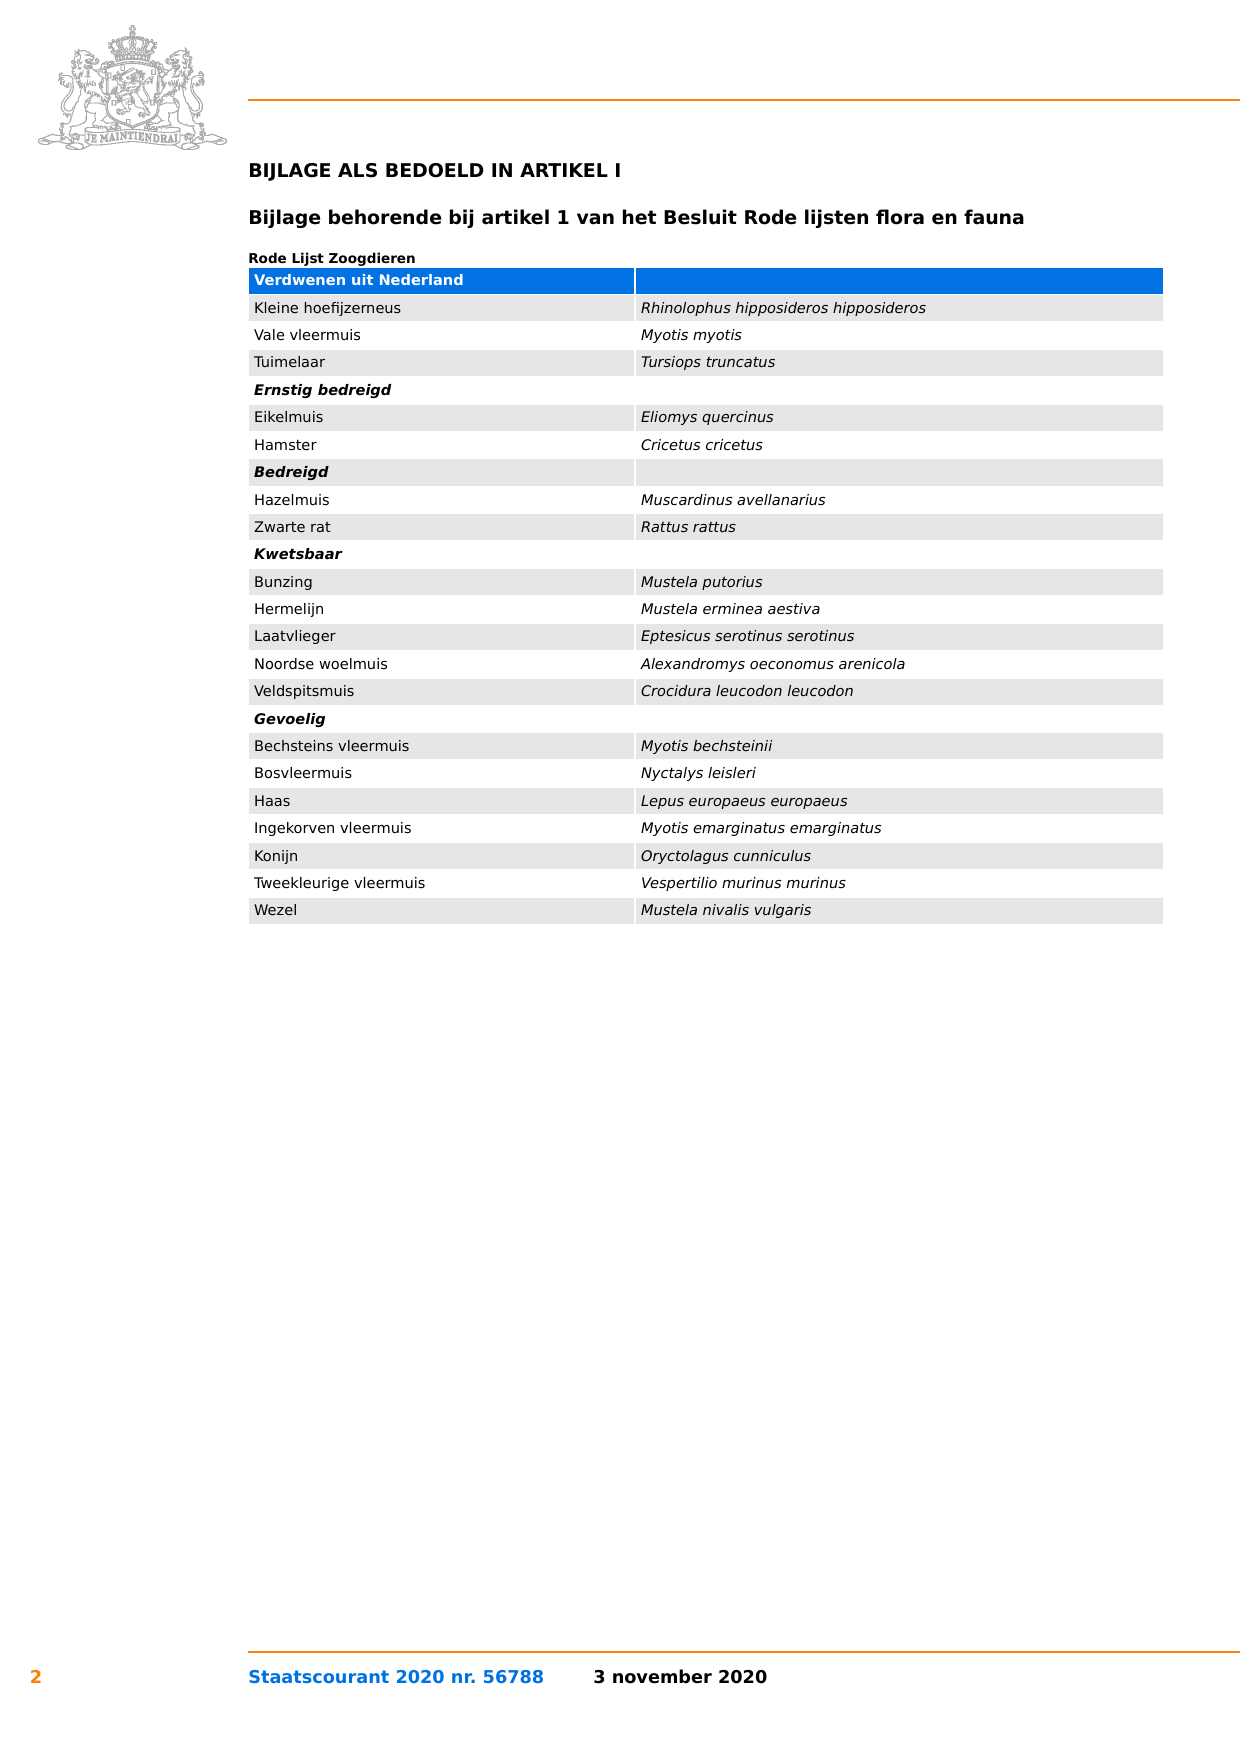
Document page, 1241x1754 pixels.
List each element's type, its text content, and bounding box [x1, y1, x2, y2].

table_cell Myotis bechsteinii [636, 733, 1163, 759]
table_cell [636, 706, 1163, 732]
table_cell Rattus rattus [636, 514, 1163, 540]
table_cell Tweekleurige vleermuis [249, 870, 634, 897]
table_cell Bedreigd [249, 459, 634, 486]
table_cell Bechsteins vleermuis [249, 733, 634, 759]
table_cell [636, 541, 1163, 568]
table_cell Mustela erminea aestiva [636, 596, 1163, 623]
table_cell Hazelmuis [249, 487, 634, 513]
table_header Rode Lijst Zoogdieren [248, 251, 1163, 266]
table_cell Crocidura leucodon leucodon [636, 679, 1163, 705]
table_cell Ingekorven vleermuis [249, 815, 634, 842]
table_cell Cricetus cricetus [636, 432, 1163, 458]
table_cell Muscardinus avellanarius [636, 487, 1163, 513]
table_cell Bosvleermuis [249, 761, 634, 787]
table_cell Wezel [249, 898, 634, 924]
table_cell [636, 377, 1163, 403]
table_cell Mustela nivalis vulgaris [636, 898, 1163, 924]
table_cell Nyctalys leisleri [636, 761, 1163, 787]
table_cell Lepus europaeus europaeus [636, 788, 1163, 814]
table_cell [636, 268, 1163, 294]
picture [38, 25, 227, 150]
table_cell Bunzing [249, 569, 634, 595]
table_cell Noordse woelmuis [249, 651, 634, 677]
table_cell Kleine hoefijzerneus [249, 295, 634, 321]
table_cell Zwarte rat [249, 514, 634, 540]
table_cell Rhinolophus hipposideros hipposideros [636, 295, 1163, 321]
table_cell Vale vleermuis [249, 322, 634, 349]
subtitle BIJLAGE ALS BEDOELD IN ARTIKEL I [248, 160, 1163, 182]
table_cell Konijn [249, 843, 634, 869]
table_cell Vespertilio murinus murinus [636, 870, 1163, 897]
table_cell Tursiops truncatus [636, 350, 1163, 376]
table_cell [636, 459, 1163, 486]
table_cell Laatvlieger [249, 624, 634, 650]
table_cell Veldspitsmuis [249, 679, 634, 705]
table_cell Mustela putorius [636, 569, 1163, 595]
table_cell Eptesicus serotinus serotinus [636, 624, 1163, 650]
text Bijlage behorende bij artikel 1 van het Besluit Rode lijsten flora en fauna [248, 207, 1163, 229]
table_cell Tuimelaar [249, 350, 634, 376]
table_cell Myotis myotis [636, 322, 1163, 349]
table_cell Ernstig bedreigd [249, 377, 634, 403]
table_cell Gevoelig [249, 706, 634, 732]
table_cell Eliomys quercinus [636, 405, 1163, 431]
table_cell Hamster [249, 432, 634, 458]
table_cell Kwetsbaar [249, 541, 634, 568]
table_cell Oryctolagus cunniculus [636, 843, 1163, 869]
table_cell Myotis emarginatus emarginatus [636, 815, 1163, 842]
table_cell Eikelmuis [249, 405, 634, 431]
table_cell Haas [249, 788, 634, 814]
table_cell Verdwenen uit Nederland [249, 268, 634, 294]
table_cell Hermelijn [249, 596, 634, 623]
table_cell Alexandromys oeconomus arenicola [636, 651, 1163, 677]
